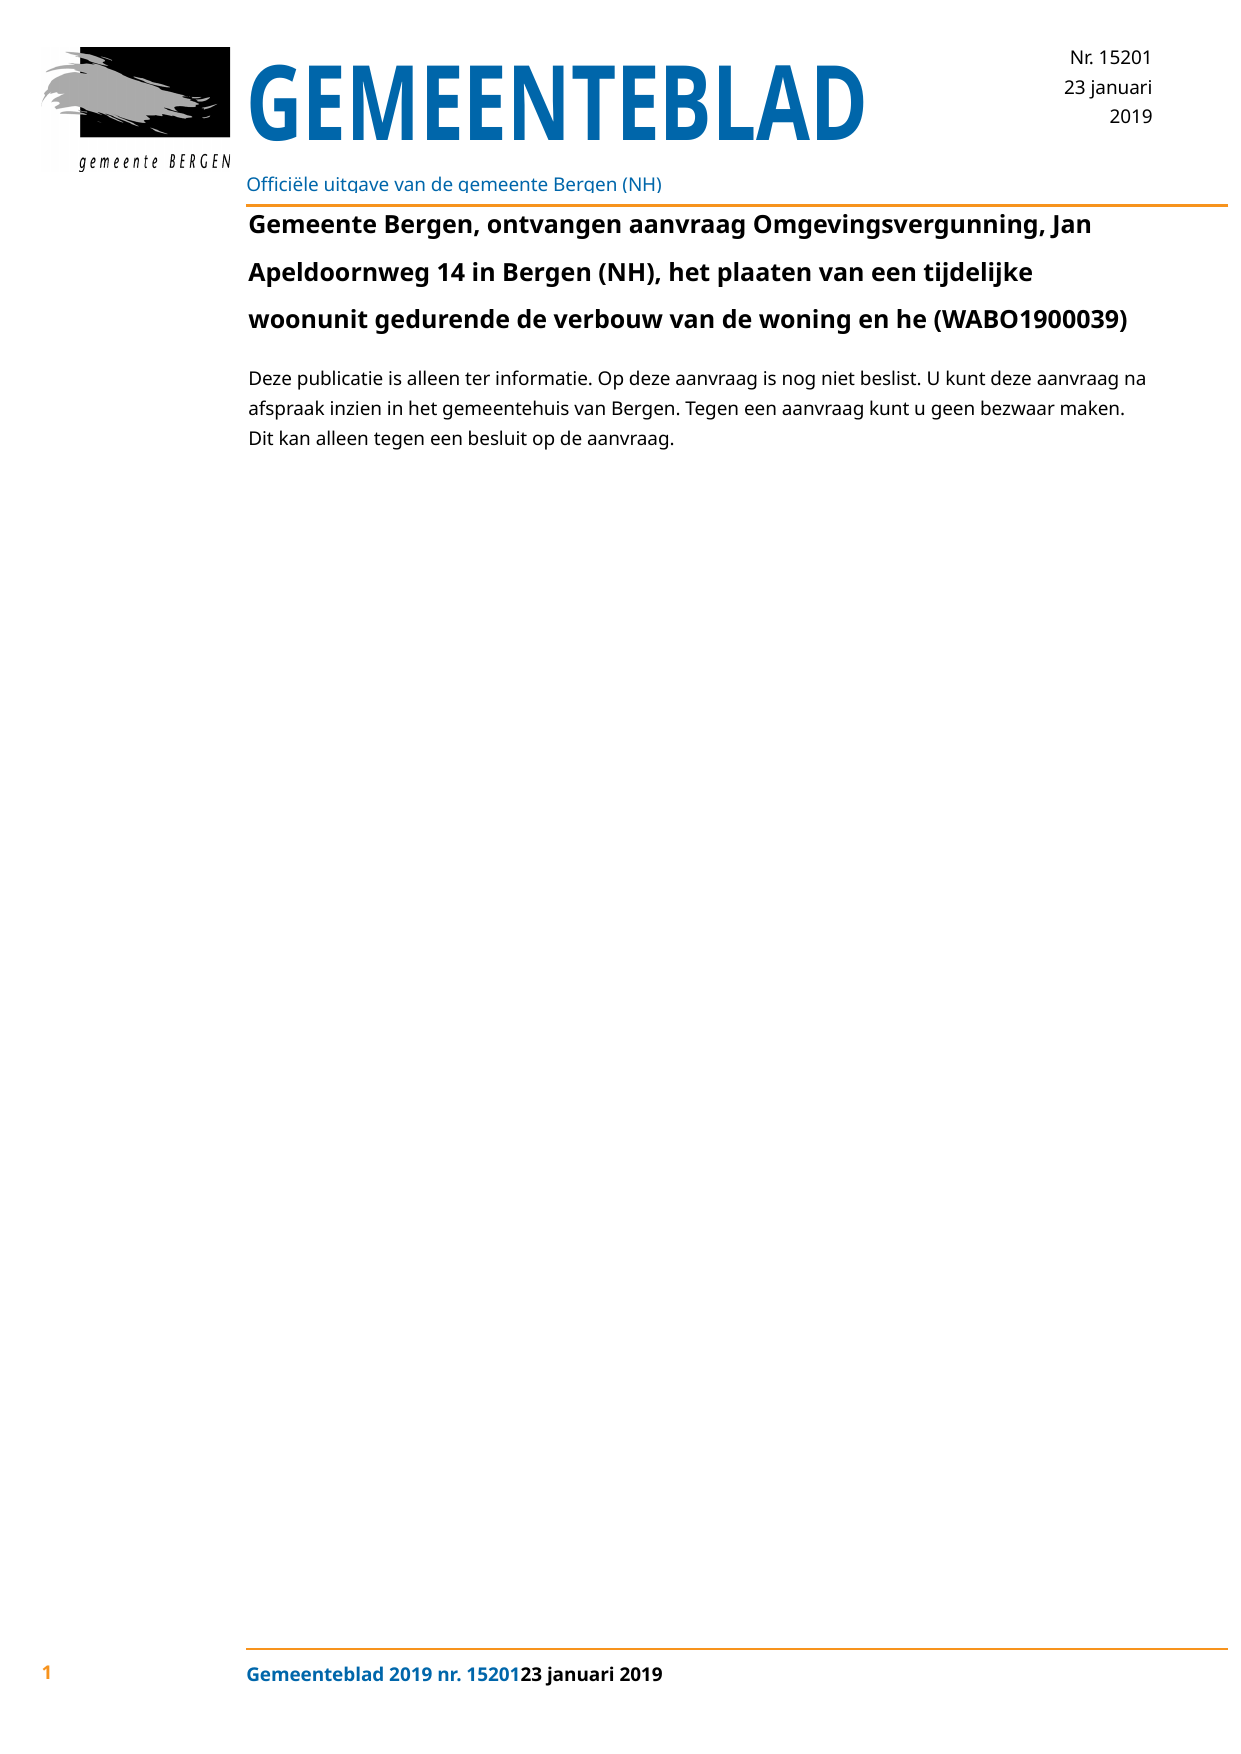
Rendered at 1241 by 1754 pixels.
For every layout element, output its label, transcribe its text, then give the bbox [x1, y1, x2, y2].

text Deze publicatie is alleen ter informatie. Op deze aanvraag is nog niet beslist. U kunt deze aanvraag na afspraak inzien in het gemeentehuis van Bergen. Tegen een aanvraag kunt u geen bezwaar maken. Dit kan alleen tegen een besluit op de aanvraag. [248, 366, 1152, 450]
text Gemeente Bergen, ontvangen aanvraag Omgevingsvergunning, Jan Apeldoornweg 14 in Bergen (NH), het plaaten van een tijdelijke woonunit gedurende de verbouw van de woning en he (WABO1900039) [248, 207, 1152, 336]
picture [41, 47, 231, 172]
